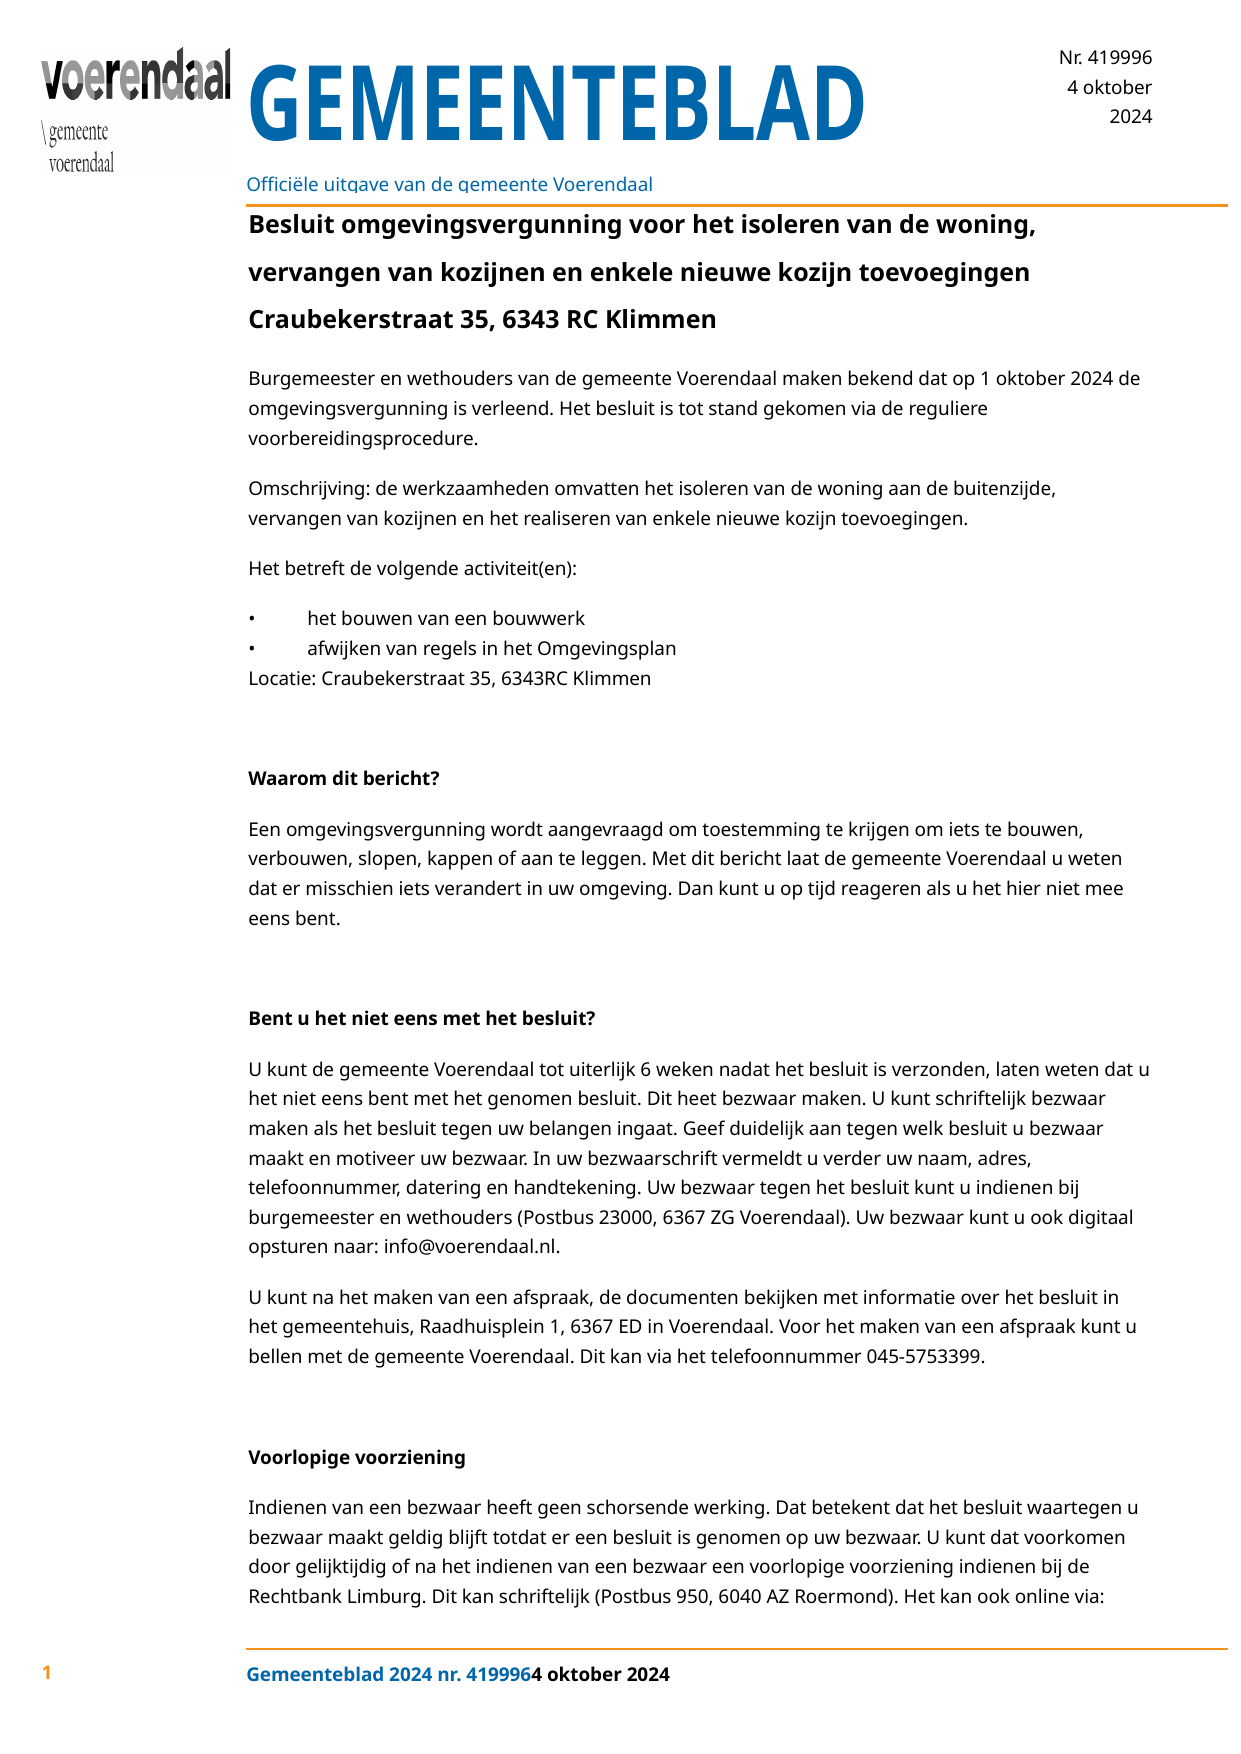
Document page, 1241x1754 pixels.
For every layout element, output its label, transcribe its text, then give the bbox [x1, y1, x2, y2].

list afwijken van regels in het Omgevingsplan [248, 635, 1152, 661]
text Een omgevingsvergunning wordt aangevraagd om toestemming te krijgen om iets te bouwen, verbouwen, slopen, kappen of aan te leggen. Met dit bericht laat de gemeente Voerendaal u weten dat er misschien iets verandert in uw omgeving. Dan kunt u op tijd reageren als u het hier niet mee eens bent. [248, 816, 1152, 930]
picture [41, 47, 231, 172]
text Omschrijving: de werkzaamheden omvatten het isoleren van de woning aan de buitenzijde, vervangen van kozijnen en het realiseren van enkele nieuwe kozijn toevoegingen. [248, 475, 1152, 530]
text Bent u het niet eens met het besluit? [248, 1006, 1152, 1031]
text U kunt na het maken van een afspraak, de documenten bekijken met informatie over het besluit in het gemeentehuis, Raadhuisplein 1, 6367 ED in Voerendaal. Voor het maken van een afspraak kunt u bellen met de gemeente Voerendaal. Dit kan via het telefoonnummer 045-5753399. [248, 1284, 1152, 1369]
text Waarom dit bericht? [248, 766, 1152, 791]
text Locatie: Craubekerstraat 35, 6343RC Klimmen [248, 665, 1152, 690]
text Voorlopige voorziening [248, 1444, 1152, 1469]
text Het betreft de volgende activiteit(en): [248, 555, 1152, 581]
list het bouwen van een bouwwerk [248, 606, 1152, 631]
text Indienen van een bezwaar heeft geen schorsende werking. Dat betekent dat het besluit waartegen u bezwaar maakt geldig blijft totdat er een besluit is genomen op uw bezwaar. U kunt dat voorkomen door gelijktijdig of na het indienen van een bezwaar een voorlopige voorziening indienen bij de Rechtbank Limburg. Dit kan schriftelijk (Postbus 950, 6040 AZ Roermond). Het kan ook online via: [248, 1494, 1152, 1609]
text Besluit omgevingsvergunning voor het isoleren van de woning, vervangen van kozijnen en enkele nieuwe kozijn toevoegingen Craubekerstraat 35, 6343 RC Klimmen [248, 207, 1152, 336]
text Burgemeester en wethouders van de gemeente Voerendaal maken bekend dat op 1 oktober 2024 de omgevingsvergunning is verleend. Het besluit is tot stand gekomen via de reguliere voorbereidingsprocedure. [248, 366, 1152, 450]
text U kunt de gemeente Voerendaal tot uiterlijk 6 weken nadat het besluit is verzonden, laten weten dat u het niet eens bent met het genomen besluit. Dit heet bezwaar maken. U kunt schriftelijk bezwaar maken als het besluit tegen uw belangen ingaat. Geef duidelijk aan tegen welk besluit u bezwaar maakt en motiveer uw bezwaar. In uw bezwaarschrift vermeldt u verder uw naam, adres, telefoonnummer, datering en handtekening. Uw bezwaar tegen het besluit kunt u indienen bij burgemeester en wethouders (Postbus 23000, 6367 ZG Voerendaal). Uw bezwaar kunt u ook digitaal opsturen naar: info@voerendaal.nl. [248, 1056, 1152, 1259]
